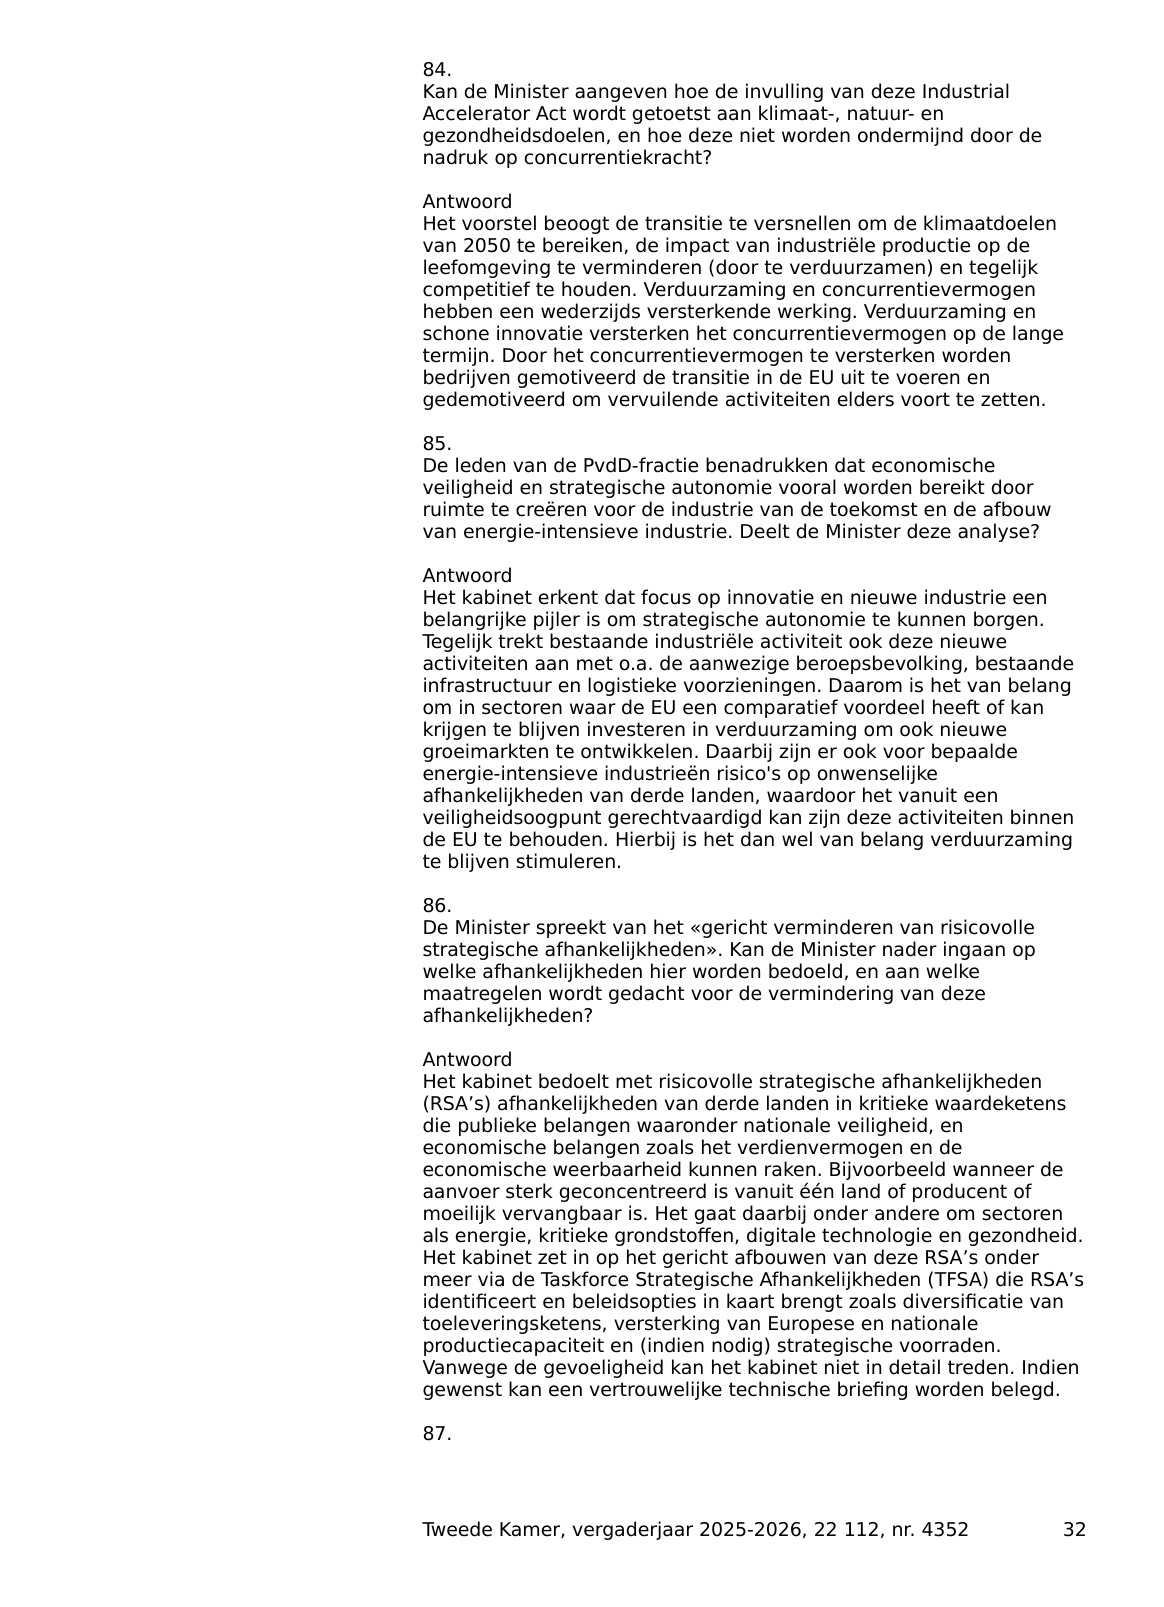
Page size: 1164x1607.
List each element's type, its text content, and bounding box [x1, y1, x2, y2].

text Kan de Minister aangeven hoe de invulling van deze Industrial Accelerator Act wordt getoetst aan klimaat-, natuur- en gezondheidsdoelen, en hoe deze niet worden ondermijnd door de nadruk op concurrentiekracht? [422, 81, 1087, 169]
text De leden van de PvdD-fractie benadrukken dat economische veiligheid en strategische autonomie vooral worden bereikt door ruimte te creëren voor de industrie van de toekomst en de afbouw van energie-intensieve industrie. Deelt de Minister deze analyse? [422, 455, 1087, 543]
text De Minister spreekt van het «gericht verminderen van risicovolle strategische afhankelijkheden». Kan de Minister nader ingaan op welke afhankelijkheden hier worden bedoeld, en aan welke maatregelen wordt gedacht voor de vermindering van deze afhankelijkheden? [422, 917, 1087, 1027]
text Het voorstel beoogt de transitie te versnellen om de klimaatdoelen van 2050 te bereiken, de impact van industriële productie op de leefomgeving te verminderen (door te verduurzamen) en tegelijk competitief te houden. Verduurzaming en concurrentievermogen hebben een wederzijds versterkende werking. Verduurzaming en schone innovatie versterken het concurrentievermogen op de lange termijn. Door het concurrentievermogen te versterken worden bedrijven gemotiveerd de transitie in de EU uit te voeren en gedemotiveerd om vervuilende activiteiten elders voort te zetten. [422, 213, 1087, 411]
text 85. [422, 433, 1087, 455]
text Antwoord [422, 1049, 1087, 1071]
text 86. [422, 895, 1087, 917]
text 84. [422, 59, 1087, 81]
text Het kabinet erkent dat focus op innovatie en nieuwe industrie een belangrijke pijler is om strategische autonomie te kunnen borgen. Tegelijk trekt bestaande industriële activiteit ook deze nieuwe activiteiten aan met o.a. de aanwezige beroepsbevolking, bestaande infrastructuur en logistieke voorzieningen. Daarom is het van belang om in sectoren waar de EU een comparatief voordeel heeft of kan krijgen te blijven investeren in verduurzaming om ook nieuwe groeimarkten te ontwikkelen. Daarbij zijn er ook voor bepaalde energie-intensieve industrieën risico's op onwenselijke afhankelijkheden van derde landen, waardoor het vanuit een veiligheidsoogpunt gerechtvaardigd kan zijn deze activiteiten binnen de EU te behouden. Hierbij is het dan wel van belang verduurzaming te blijven stimuleren. [422, 587, 1087, 873]
text Antwoord [422, 191, 1087, 213]
text Het kabinet bedoelt met risicovolle strategische afhankelijkheden (RSA’s) afhankelijkheden van derde landen in kritieke waardeketens die publieke belangen waaronder nationale veiligheid, en economische belangen zoals het verdienvermogen en de economische weerbaarheid kunnen raken. Bijvoorbeeld wanneer de aanvoer sterk geconcentreerd is vanuit één land of producent of moeilijk vervangbaar is. Het gaat daarbij onder andere om sectoren als energie, kritieke grondstoffen, digitale technologie en gezondheid. Het kabinet zet in op het gericht afbouwen van deze RSA’s onder meer via de Taskforce Strategische Afhankelijkheden (TFSA) die RSA’s identificeert en beleidsopties in kaart brengt zoals diversificatie van toeleveringsketens, versterking van Europese en nationale productiecapaciteit en (indien nodig) strategische voorraden. Vanwege de gevoeligheid kan het kabinet niet in detail treden. Indien gewenst kan een vertrouwelijke technische briefing worden belegd. [422, 1071, 1087, 1401]
text Antwoord [422, 565, 1087, 587]
text 87. [422, 1423, 1087, 1445]
